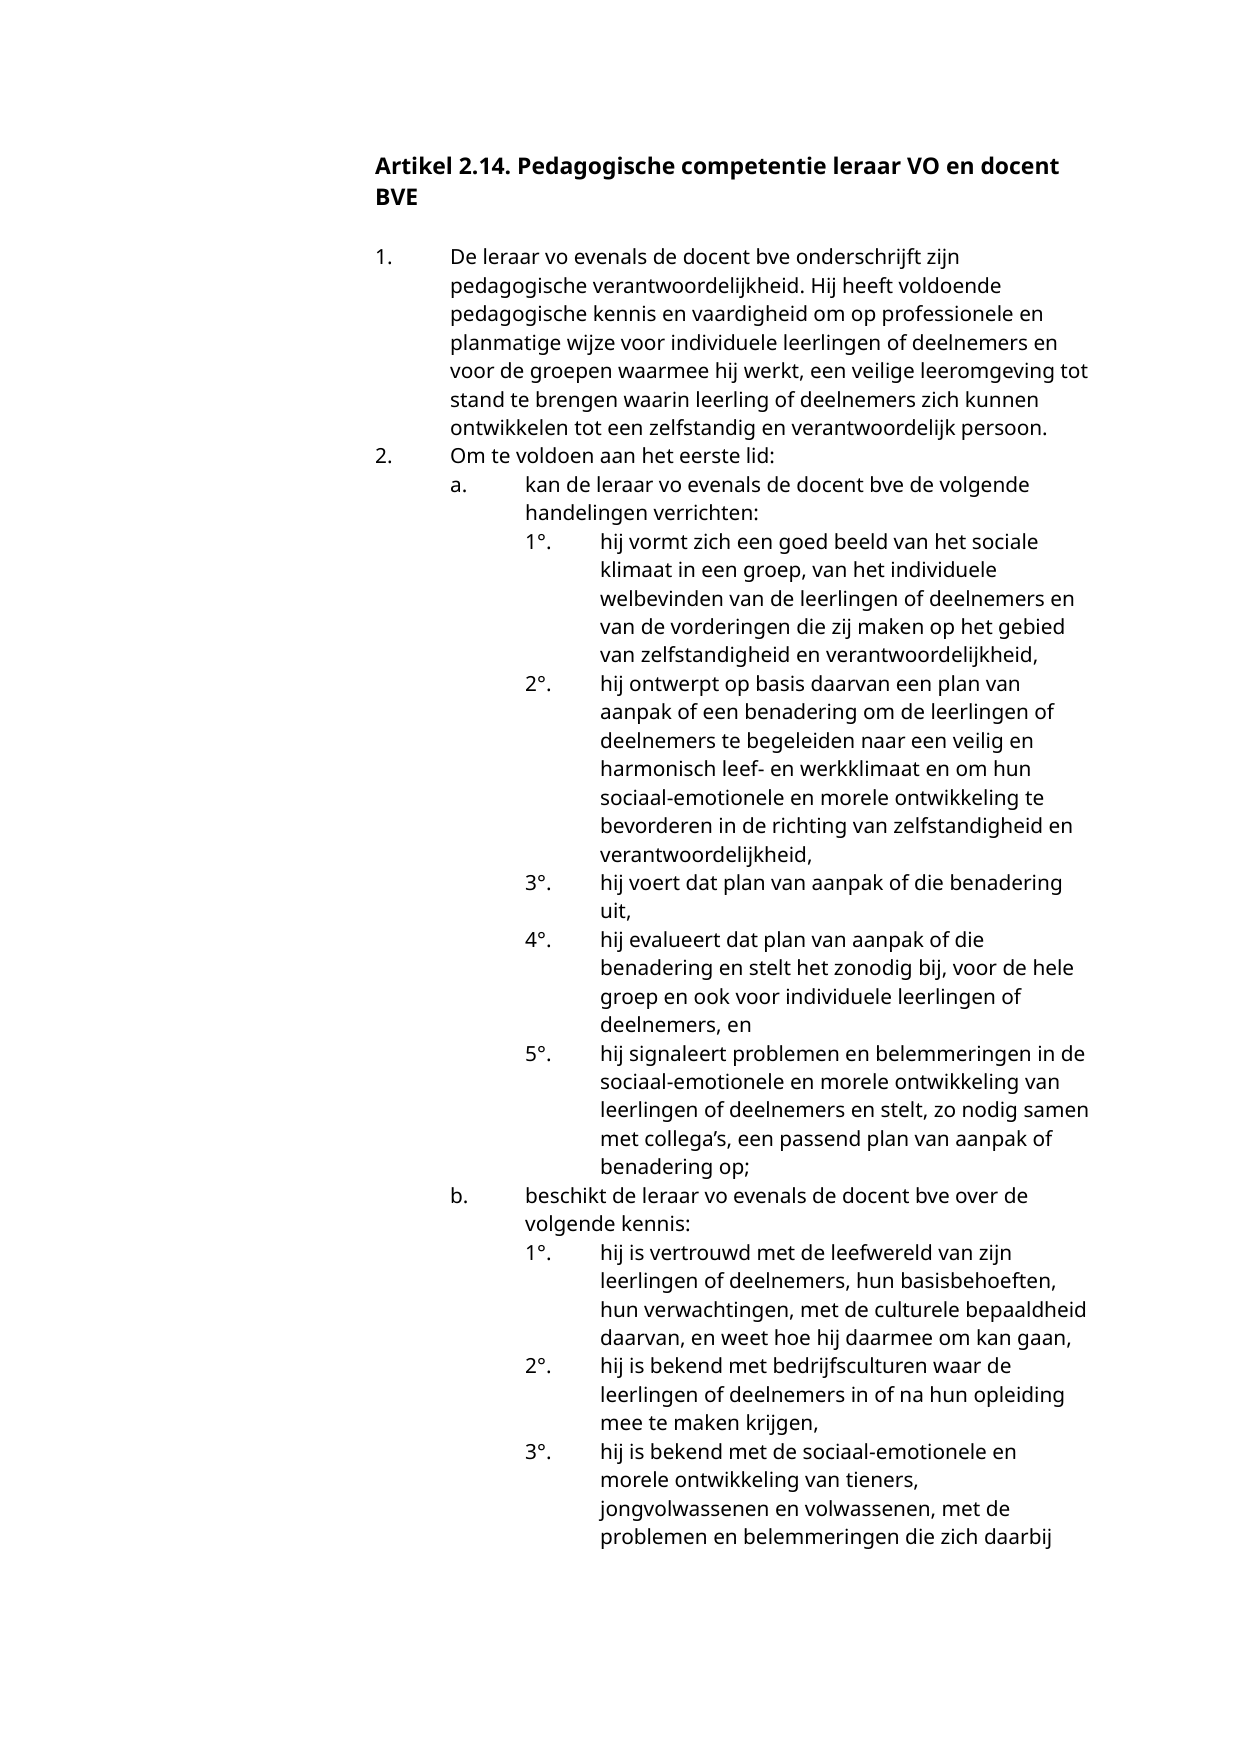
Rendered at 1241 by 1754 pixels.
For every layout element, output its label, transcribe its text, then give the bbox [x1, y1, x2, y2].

list De leraar vo evenals de docent bve onderschrijft zijn pedagogische verantwoordelijkheid. Hij heeft voldoende pedagogische kennis en vaardigheid om op professionele en planmatige wijze voor individuele leerlingen of deelnemers en voor de groepen waarmee hij werkt, een veilige leeromgeving tot stand te brengen waarin leerling of deelnemers zich kunnen ontwikkelen tot een zelfstandig en verantwoordelijk persoon. [375, 242, 1090, 442]
list hij vormt zich een goed beeld van het sociale klimaat in een groep, van het individuele welbevinden van de leerlingen of deelnemers en van de vorderingen die zij maken op het gebied van zelfstandigheid en verantwoordelijkheid, [525, 527, 1090, 669]
list Om te voldoen aan het eerste lid: [375, 442, 1090, 470]
list hij evalueert dat plan van aanpak of die benadering en stelt het zonodig bij, voor de hele groep en ook voor individuele leerlingen of deelnemers, en [525, 925, 1090, 1039]
list hij is bekend met de sociaal-emotionele en morele ontwikkeling van tieners, jongvolwassenen en volwassenen, met de problemen en belemmeringen die zich daarbij [525, 1437, 1090, 1551]
list hij voert dat plan van aanpak of die benadering uit, [525, 868, 1090, 925]
list hij is bekend met bedrijfsculturen waar de leerlingen of deelnemers in of na hun opleiding mee te maken krijgen, [525, 1352, 1090, 1437]
list kan de leraar vo evenals de docent bve de volgende handelingen verrichten: [450, 470, 1090, 527]
list hij is vertrouwd met de leefwereld van zijn leerlingen of deelnemers, hun basisbehoeften, hun verwachtingen, met de culturele bepaaldheid daarvan, en weet hoe hij daarmee om kan gaan, [525, 1238, 1090, 1352]
list hij ontwerpt op basis daarvan een plan van aanpak of een benadering om de leerlingen of deelnemers te begeleiden naar een veilig en harmonisch leef- en werkklimaat en om hun sociaal-emotionele en morele ontwikkeling te bevorderen in de richting van zelfstandigheid en verantwoordelijkheid, [525, 669, 1090, 868]
subtitle Artikel 2.14. Pedagogische competentie leraar VO en docent BVE [375, 150, 1090, 212]
list beschikt de leraar vo evenals de docent bve over de volgende kennis: [450, 1181, 1090, 1238]
list hij signaleert problemen en belemmeringen in de sociaal-emotionele en morele ontwikkeling van leerlingen of deelnemers en stelt, zo nodig samen met collega’s, een passend plan van aanpak of benadering op; [525, 1039, 1090, 1181]
